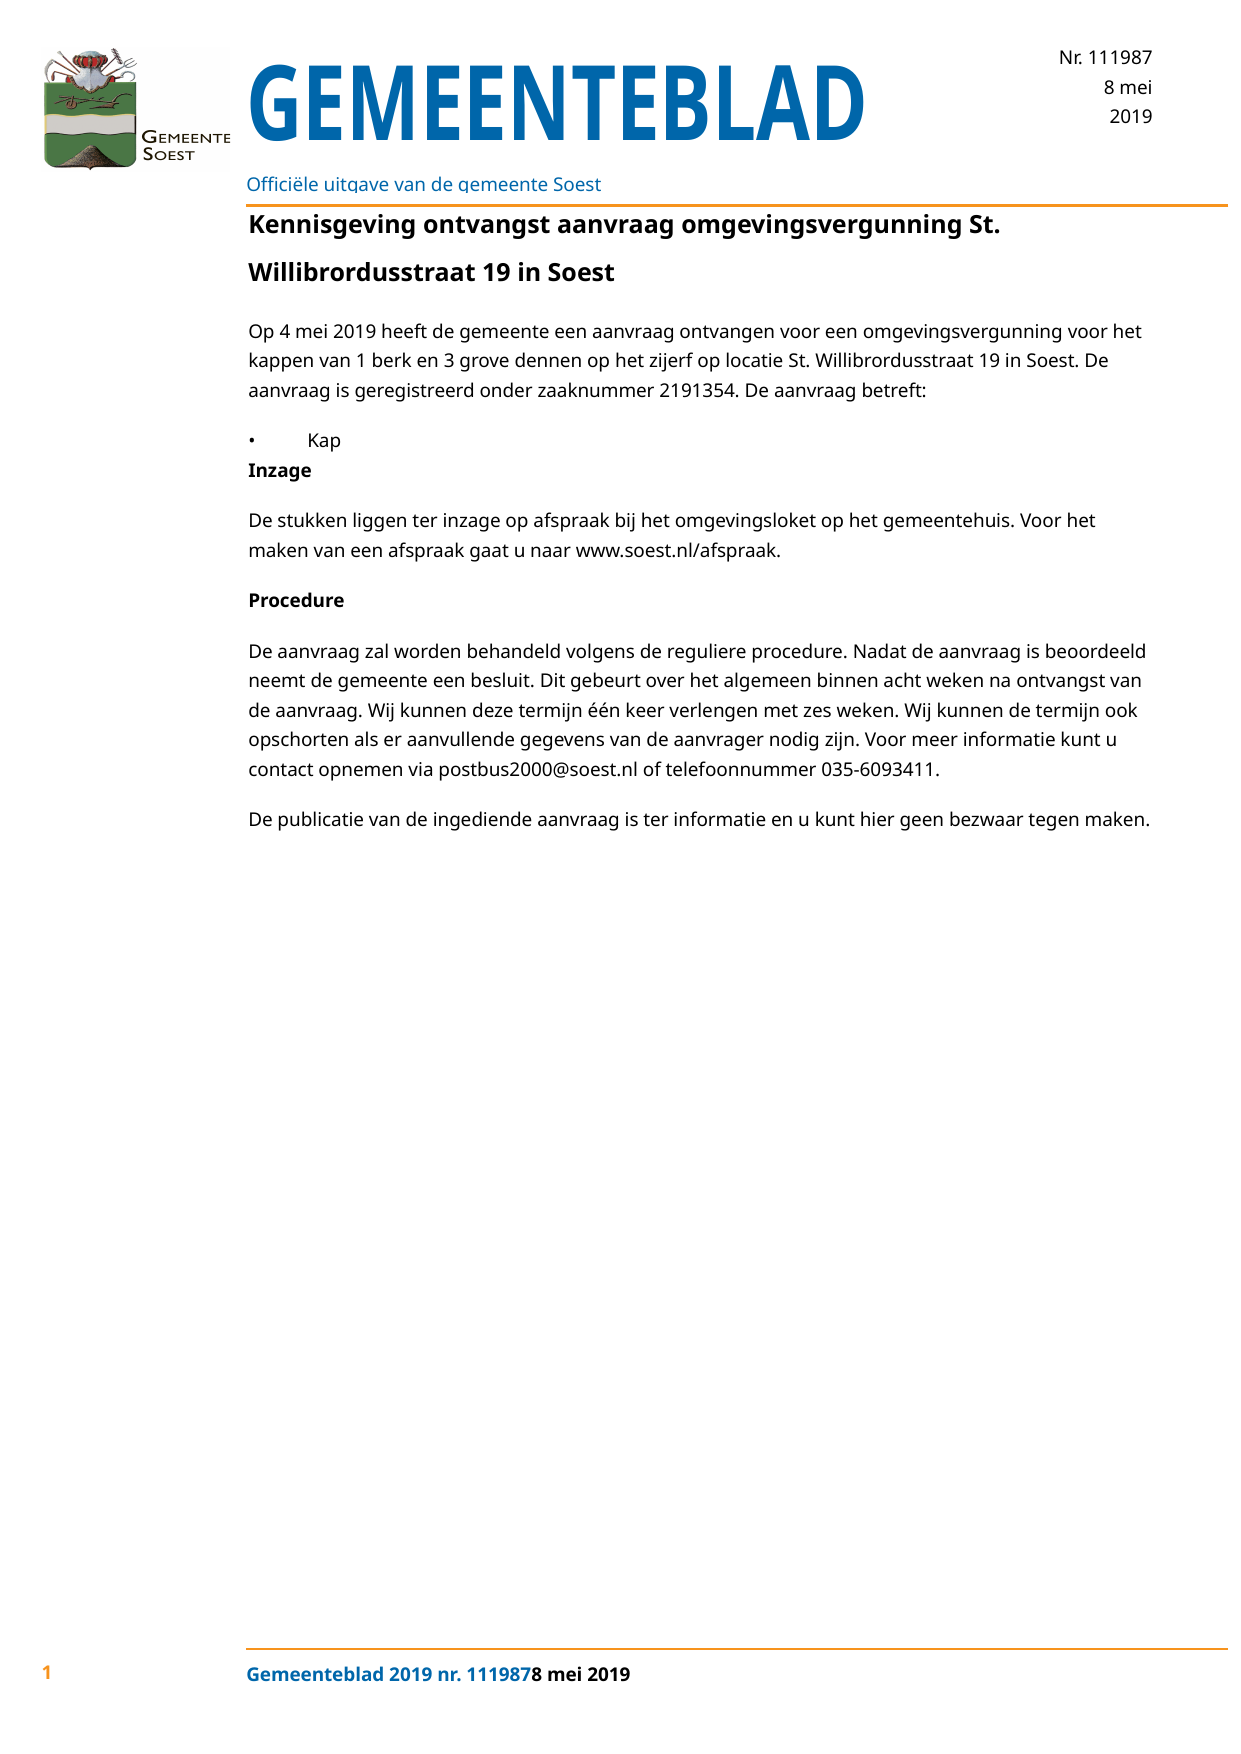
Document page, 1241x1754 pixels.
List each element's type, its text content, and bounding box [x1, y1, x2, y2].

text Inzage [248, 457, 1152, 483]
text Op 4 mei 2019 heeft de gemeente een aanvraag ontvangen voor een omgevingsvergunning voor het kappen van 1 berk en 3 grove dennen op het zijerf op locatie St. Willibrordusstraat 19 in Soest. De aanvraag is geregistreerd onder zaaknummer 2191354. De aanvraag betreft: [248, 318, 1152, 403]
list Kap [248, 427, 1152, 453]
text Procedure [248, 587, 1152, 613]
text De aanvraag zal worden behandeld volgens de reguliere procedure. Nadat de aanvraag is beoordeeld neemt de gemeente een besluit. Dit gebeurt over het algemeen binnen acht weken na ontvangst van de aanvraag. Wij kunnen deze termijn één keer verlengen met zes weken. Wij kunnen de termijn ook opschorten als er aanvullende gegevens van de aanvrager nodig zijn. Voor meer informatie kunt u contact opnemen via postbus2000@soest.nl of telefoonnummer 035-6093411. [248, 638, 1152, 782]
text Kennisgeving ontvangst aanvraag omgevingsvergunning St. Willibrordusstraat 19 in Soest [248, 207, 1152, 288]
text De stukken liggen ter inzage op afspraak bij het omgevingsloket op het gemeentehuis. Voor het maken van een afspraak gaat u naar www.soest.nl/afspraak. [248, 507, 1152, 563]
picture [41, 47, 231, 172]
text De publicatie van de ingediende aanvraag is ter informatie en u kunt hier geen bezwaar tegen maken. [248, 807, 1152, 832]
